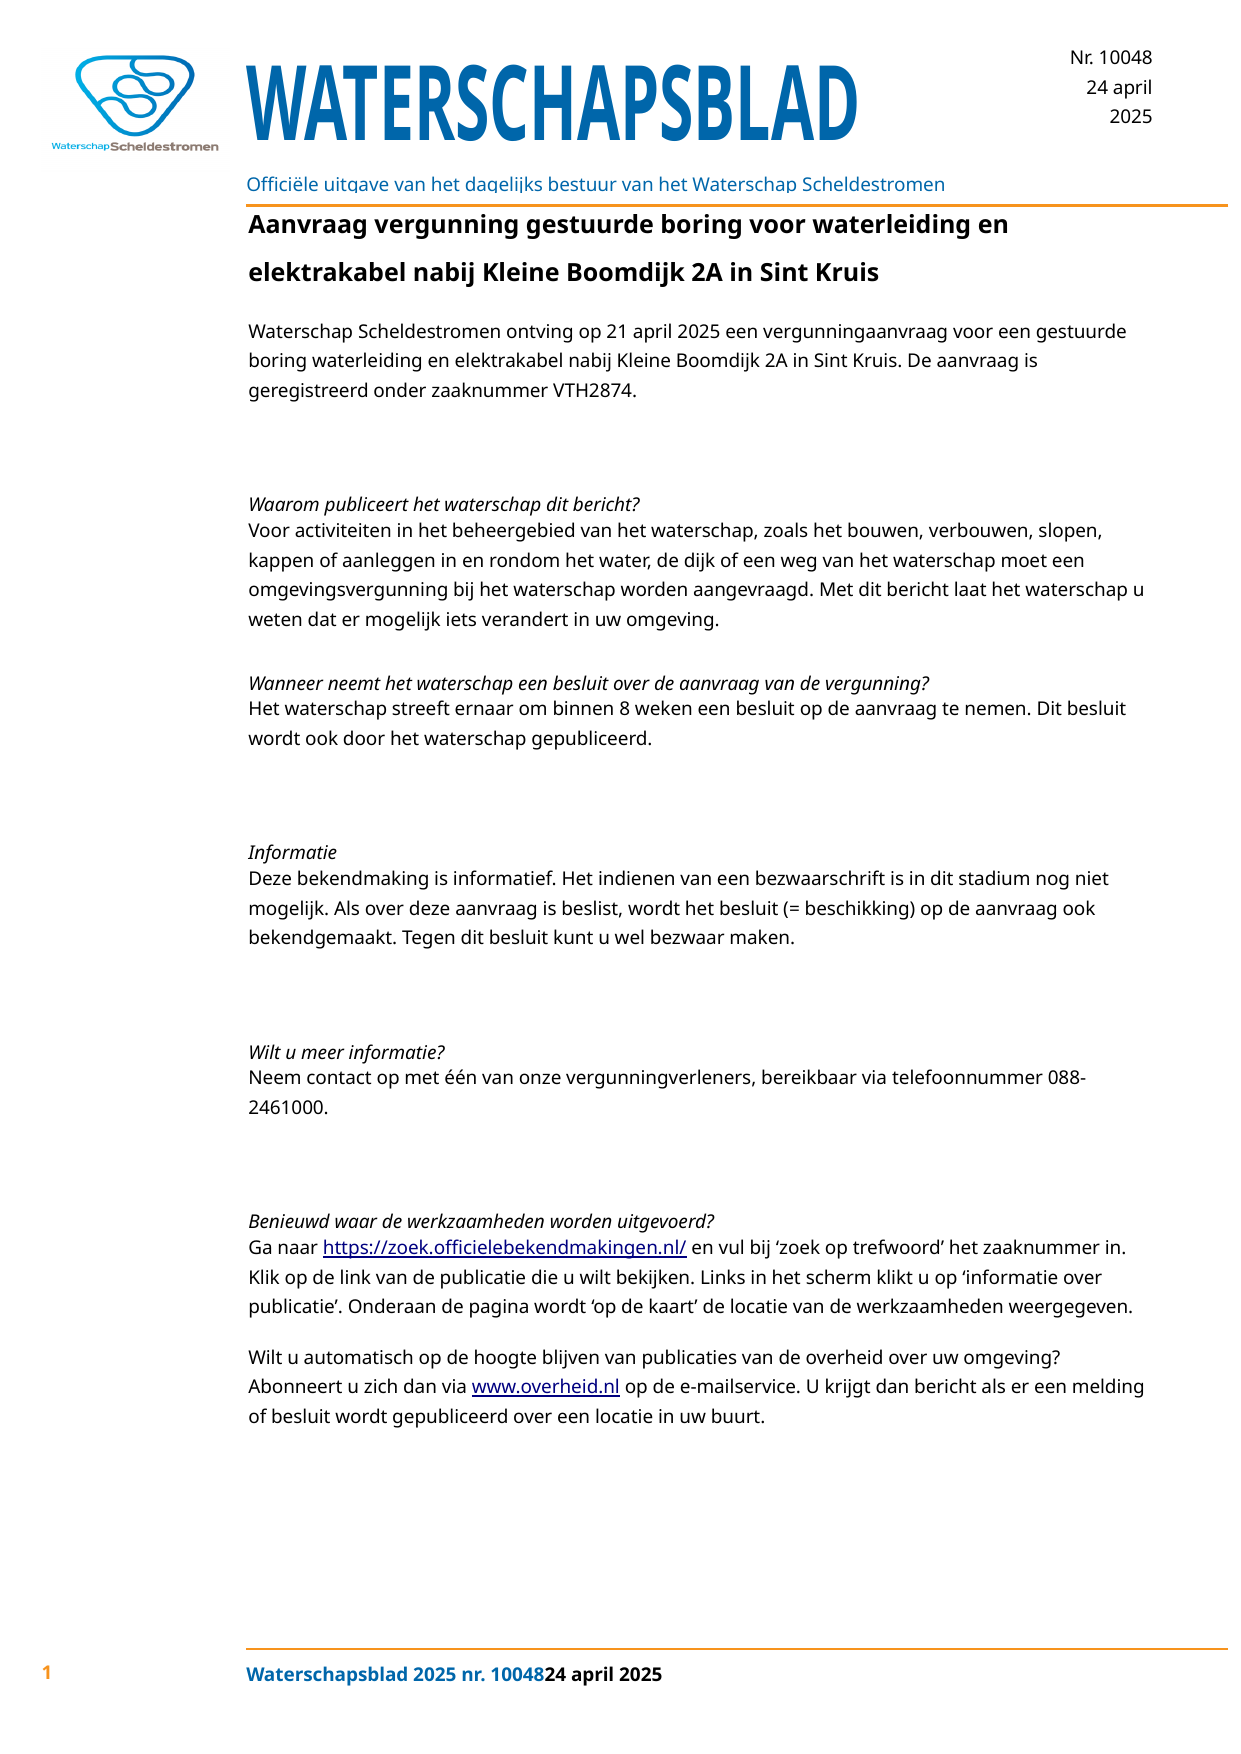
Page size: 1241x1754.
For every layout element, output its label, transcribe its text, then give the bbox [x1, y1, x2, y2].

text Aanvraag vergunning gestuurde boring voor waterleiding en elektrakabel nabij Kleine Boomdijk 2A in Sint Kruis [248, 207, 1152, 288]
picture [41, 47, 231, 172]
text Wilt u automatisch op de hoogte blijven van publicaties van de overheid over uw omgeving? Abonneert u zich dan via www.overheid.nl op de e-mailservice. U krijgt dan bericht als er een melding of besluit wordt gepubliceerd over een locatie in uw buurt. [248, 1344, 1152, 1429]
text Wanneer neemt het waterschap een besluit over de aanvraag van de vergunning? [248, 670, 1152, 696]
text Deze bekendmaking is informatief. Het indienen van een bezwaarschrift is in dit stadium nog niet mogelijk. Als over deze aanvraag is beslist, wordt het besluit (= beschikking) op de aanvraag ook bekendgemaakt. Tegen dit besluit kunt u wel bezwaar maken. [248, 865, 1152, 950]
text Waarom publiceert het waterschap dit bericht? [248, 491, 1152, 517]
text Ga naar https://zoek.officielebekendmakingen.nl/ en vul bij ‘zoek op trefwoord’ het zaaknummer in. Klik op de link van de publicatie die u wilt bekijken. Links in het scherm klikt u op ‘informatie over publicatie’. Onderaan de pagina wordt ‘op de kaart’ de locatie van de werkzaamheden weergegeven. [248, 1234, 1152, 1319]
text Waterschap Scheldestromen ontving op 21 april 2025 een vergunningaanvraag voor een gestuurde boring waterleiding en elektrakabel nabij Kleine Boomdijk 2A in Sint Kruis. De aanvraag is geregistreerd onder zaaknummer VTH2874. [248, 318, 1152, 403]
text Het waterschap streeft ernaar om binnen 8 weken een besluit op de aanvraag te nemen. Dit besluit wordt ook door het waterschap gepubliceerd. [248, 696, 1152, 751]
text Neem contact op met één van onze vergunningverleners, bereikbaar via telefoonnummer 088-2461000. [248, 1064, 1152, 1120]
text Benieuwd waar de werkzaamheden worden uitgevoerd? [248, 1208, 1152, 1234]
text Informatie [248, 839, 1152, 865]
text Voor activiteiten in het beheergebied van het waterschap, zoals het bouwen, verbouwen, slopen, kappen of aanleggen in en rondom het water, de dijk of een weg van het waterschap moet een omgevingsvergunning bij het waterschap worden aangevraagd. Met dit bericht laat het waterschap u weten dat er mogelijk iets verandert in uw omgeving. [248, 517, 1152, 632]
text Wilt u meer informatie? [248, 1039, 1152, 1064]
